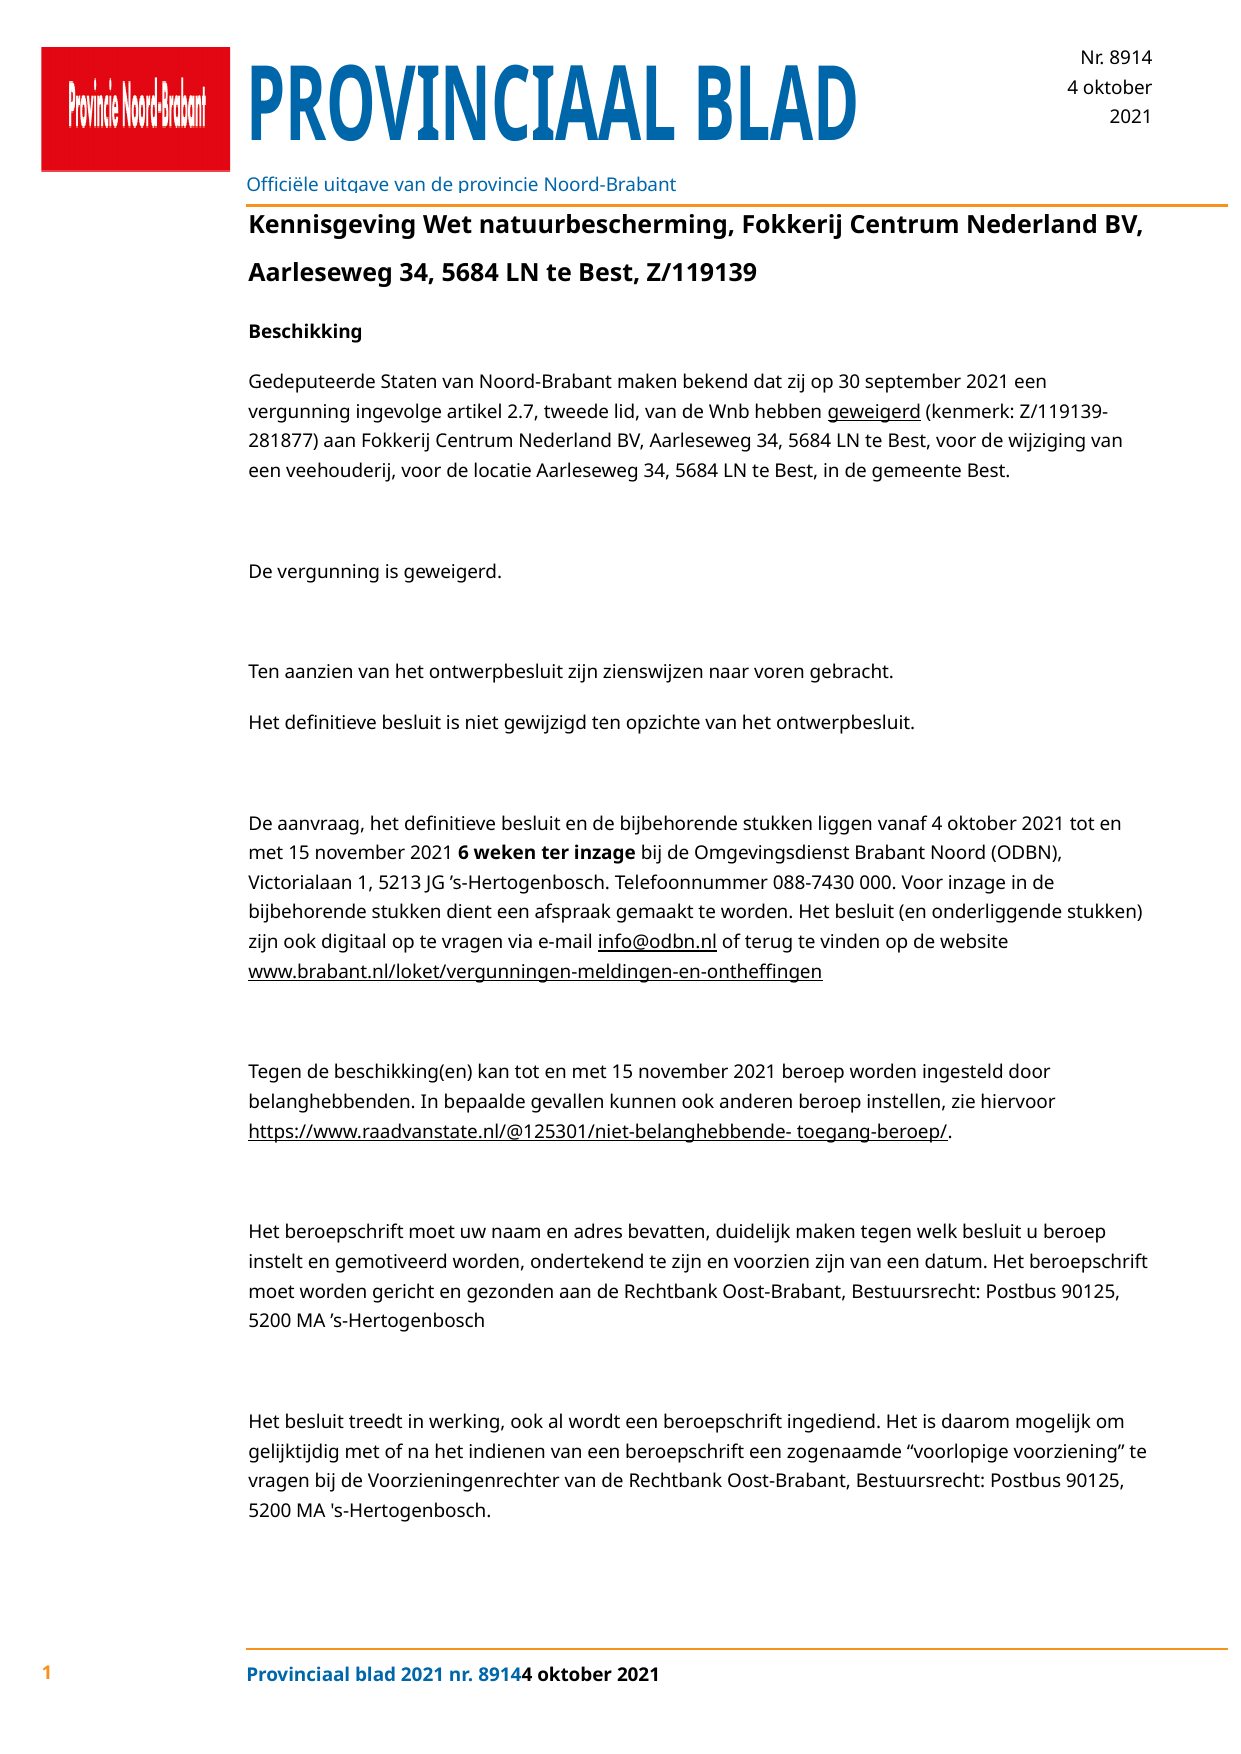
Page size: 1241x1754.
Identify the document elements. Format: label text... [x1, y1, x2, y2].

text De vergunning is geweigerd. [248, 558, 1152, 584]
picture [41, 47, 231, 172]
text De aanvraag, het definitieve besluit en de bijbehorende stukken liggen vanaf 4 oktober 2021 tot en met 15 november 2021 6 weken ter inzage bij de Omgevingsdienst Brabant Noord (ODBN), Victorialaan 1, 5213 JG ’s-Hertogenbosch. Telefoonnummer 088-7430 000. Voor inzage in de bijbehorende stukken dient een afspraak gemaakt te worden. Het besluit (en onderliggende stukken) zijn ook digitaal op te vragen via e-mail info@odbn.nl of terug te vinden op de website www.brabant.nl/loket/vergunningen-meldingen-en-ontheffingen [248, 810, 1152, 984]
text Het definitieve besluit is niet gewijzigd ten opzichte van het ontwerpbesluit. [248, 709, 1152, 735]
text Het beroepschrift moet uw naam en adres bevatten, duidelijk maken tegen welk besluit u beroep instelt en gemotiveerd worden, ondertekend te zijn en voorzien zijn van een datum. Het beroepschrift moet worden gericht en gezonden aan de Rechtbank Oost-Brabant, Bestuursrecht: Postbus 90125, 5200 MA ’s-Hertogenbosch [248, 1219, 1152, 1333]
text Tegen de beschikking(en) kan tot en met 15 november 2021 beroep worden ingesteld door belanghebbenden. In bepaalde gevallen kunnen ook anderen beroep instellen, zie hiervoor https://www.raadvanstate.nl/@125301/niet-belanghebbende- toegang-beroep/. [248, 1059, 1152, 1144]
text Het besluit treedt in werking, ook al wordt een beroepschrift ingediend. Het is daarom mogelijk om gelijktijdig met of na het indienen van een beroepschrift een zogenaamde “voorlopige voorziening” te vragen bij de Voorzieningenrechter van de Rechtbank Oost-Brabant, Bestuursrecht: Postbus 90125, 5200 MA 's-Hertogenbosch. [248, 1408, 1152, 1523]
text Beschikking [248, 318, 1152, 344]
text Ten aanzien van het ontwerpbesluit zijn zienswijzen naar voren gebracht. [248, 659, 1152, 684]
text Gedeputeerde Staten van Noord-Brabant maken bekend dat zij op 30 september 2021 een vergunning ingevolge artikel 2.7, tweede lid, van de Wnb hebben geweigerd (kenmerk: Z/119139-281877) aan Fokkerij Centrum Nederland BV, Aarleseweg 34, 5684 LN te Best, voor de wijziging van een veehouderij, voor de locatie Aarleseweg 34, 5684 LN te Best, in de gemeente Best. [248, 368, 1152, 483]
text Kennisgeving Wet natuurbescherming, Fokkerij Centrum Nederland BV, Aarleseweg 34, 5684 LN te Best, Z/119139 [248, 207, 1152, 288]
